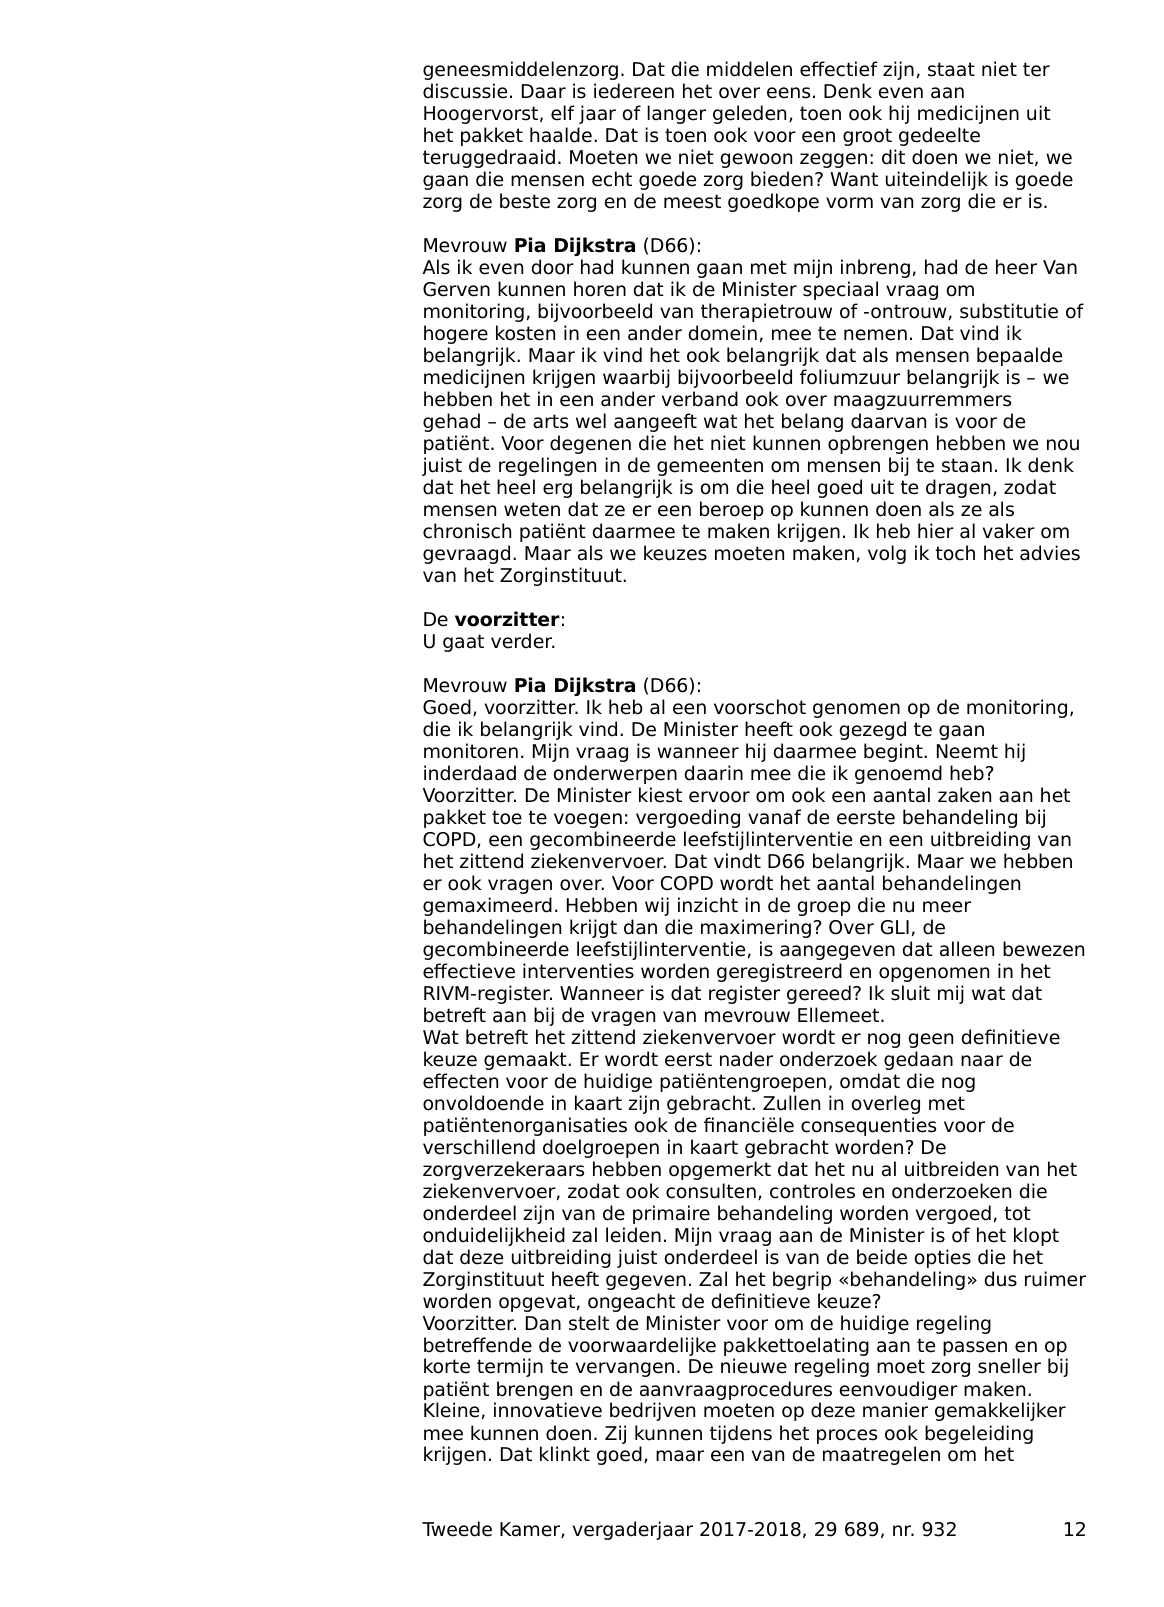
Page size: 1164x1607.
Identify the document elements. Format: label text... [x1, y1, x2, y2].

text geneesmiddelenzorg. Dat die middelen effectief zijn, staat niet ter discussie. Daar is iedereen het over eens. Denk even aan Hoogervorst, elf jaar of langer geleden, toen ook hij medicijnen uit het pakket haalde. Dat is toen ook voor een groot gedeelte teruggedraaid. Moeten we niet gewoon zeggen: dit doen we niet, we gaan die mensen echt goede zorg bieden? Want uiteindelijk is goede zorg de beste zorg en de meest goedkope vorm van zorg die er is. [422, 59, 1087, 213]
text Goed, voorzitter. Ik heb al een voorschot genomen op de monitoring, die ik belangrijk vind. De Minister heeft ook gezegd te gaan monitoren. Mijn vraag is wanneer hij daarmee begint. Neemt hij inderdaad de onderwerpen daarin mee die ik genoemd heb? [422, 697, 1087, 785]
text De voorzitter: [422, 609, 1087, 631]
text U gaat verder. [422, 631, 1087, 653]
text Als ik even door had kunnen gaan met mijn inbreng, had de heer Van Gerven kunnen horen dat ik de Minister speciaal vraag om monitoring, bijvoorbeeld van therapietrouw of -ontrouw, substitutie of hogere kosten in een ander domein, mee te nemen. Dat vind ik belangrijk. Maar ik vind het ook belangrijk dat als mensen bepaalde medicijnen krijgen waarbij bijvoorbeeld foliumzuur belangrijk is – we hebben het in een ander verband ook over maagzuurremmers gehad – de arts wel aangeeft wat het belang daarvan is voor de patiënt. Voor degenen die het niet kunnen opbrengen hebben we nou juist de regelingen in de gemeenten om mensen bij te staan. Ik denk dat het heel erg belangrijk is om die heel goed uit te dragen, zodat mensen weten dat ze er een beroep op kunnen doen als ze als chronisch patiënt daarmee te maken krijgen. Ik heb hier al vaker om gevraagd. Maar als we keuzes moeten maken, volg ik toch het advies van het Zorginstituut. [422, 257, 1087, 587]
text Voorzitter. Dan stelt de Minister voor om de huidige regeling betreffende de voorwaardelijke pakkettoelating aan te passen en op korte termijn te vervangen. De nieuwe regeling moet zorg sneller bij patiënt brengen en de aanvraagprocedures eenvoudiger maken. Kleine, innovatieve bedrijven moeten op deze manier gemakkelijker mee kunnen doen. Zij kunnen tijdens het proces ook begeleiding krijgen. Dat klinkt goed, maar een van de maatregelen om het [422, 1312, 1087, 1466]
text Voorzitter. De Minister kiest ervoor om ook een aantal zaken aan het pakket toe te voegen: vergoeding vanaf de eerste behandeling bij COPD, een gecombineerde leefstijlinterventie en een uitbreiding van het zittend ziekenvervoer. Dat vindt D66 belangrijk. Maar we hebben er ook vragen over. Voor COPD wordt het aantal behandelingen gemaximeerd. Hebben wij inzicht in de groep die nu meer behandelingen krijgt dan die maximering? Over GLI, de gecombineerde leefstijlinterventie, is aangegeven dat alleen bewezen effectieve interventies worden geregistreerd en opgenomen in het RIVM-register. Wanneer is dat register gereed? Ik sluit mij wat dat betreft aan bij de vragen van mevrouw Ellemeet. [422, 785, 1087, 1027]
text Mevrouw Pia Dijkstra (D66): [422, 675, 1087, 697]
text Wat betreft het zittend ziekenvervoer wordt er nog geen definitieve keuze gemaakt. Er wordt eerst nader onderzoek gedaan naar de effecten voor de huidige patiëntengroepen, omdat die nog onvoldoende in kaart zijn gebracht. Zullen in overleg met patiëntenorganisaties ook de financiële consequenties voor de verschillend doelgroepen in kaart gebracht worden? De zorgverzekeraars hebben opgemerkt dat het nu al uitbreiden van het ziekenvervoer, zodat ook consulten, controles en onderzoeken die onderdeel zijn van de primaire behandeling worden vergoed, tot onduidelijkheid zal leiden. Mijn vraag aan de Minister is of het klopt dat deze uitbreiding juist onderdeel is van de beide opties die het Zorginstituut heeft gegeven. Zal het begrip «behandeling» dus ruimer worden opgevat, ongeacht de definitieve keuze? [422, 1027, 1087, 1312]
text Mevrouw Pia Dijkstra (D66): [422, 235, 1087, 257]
